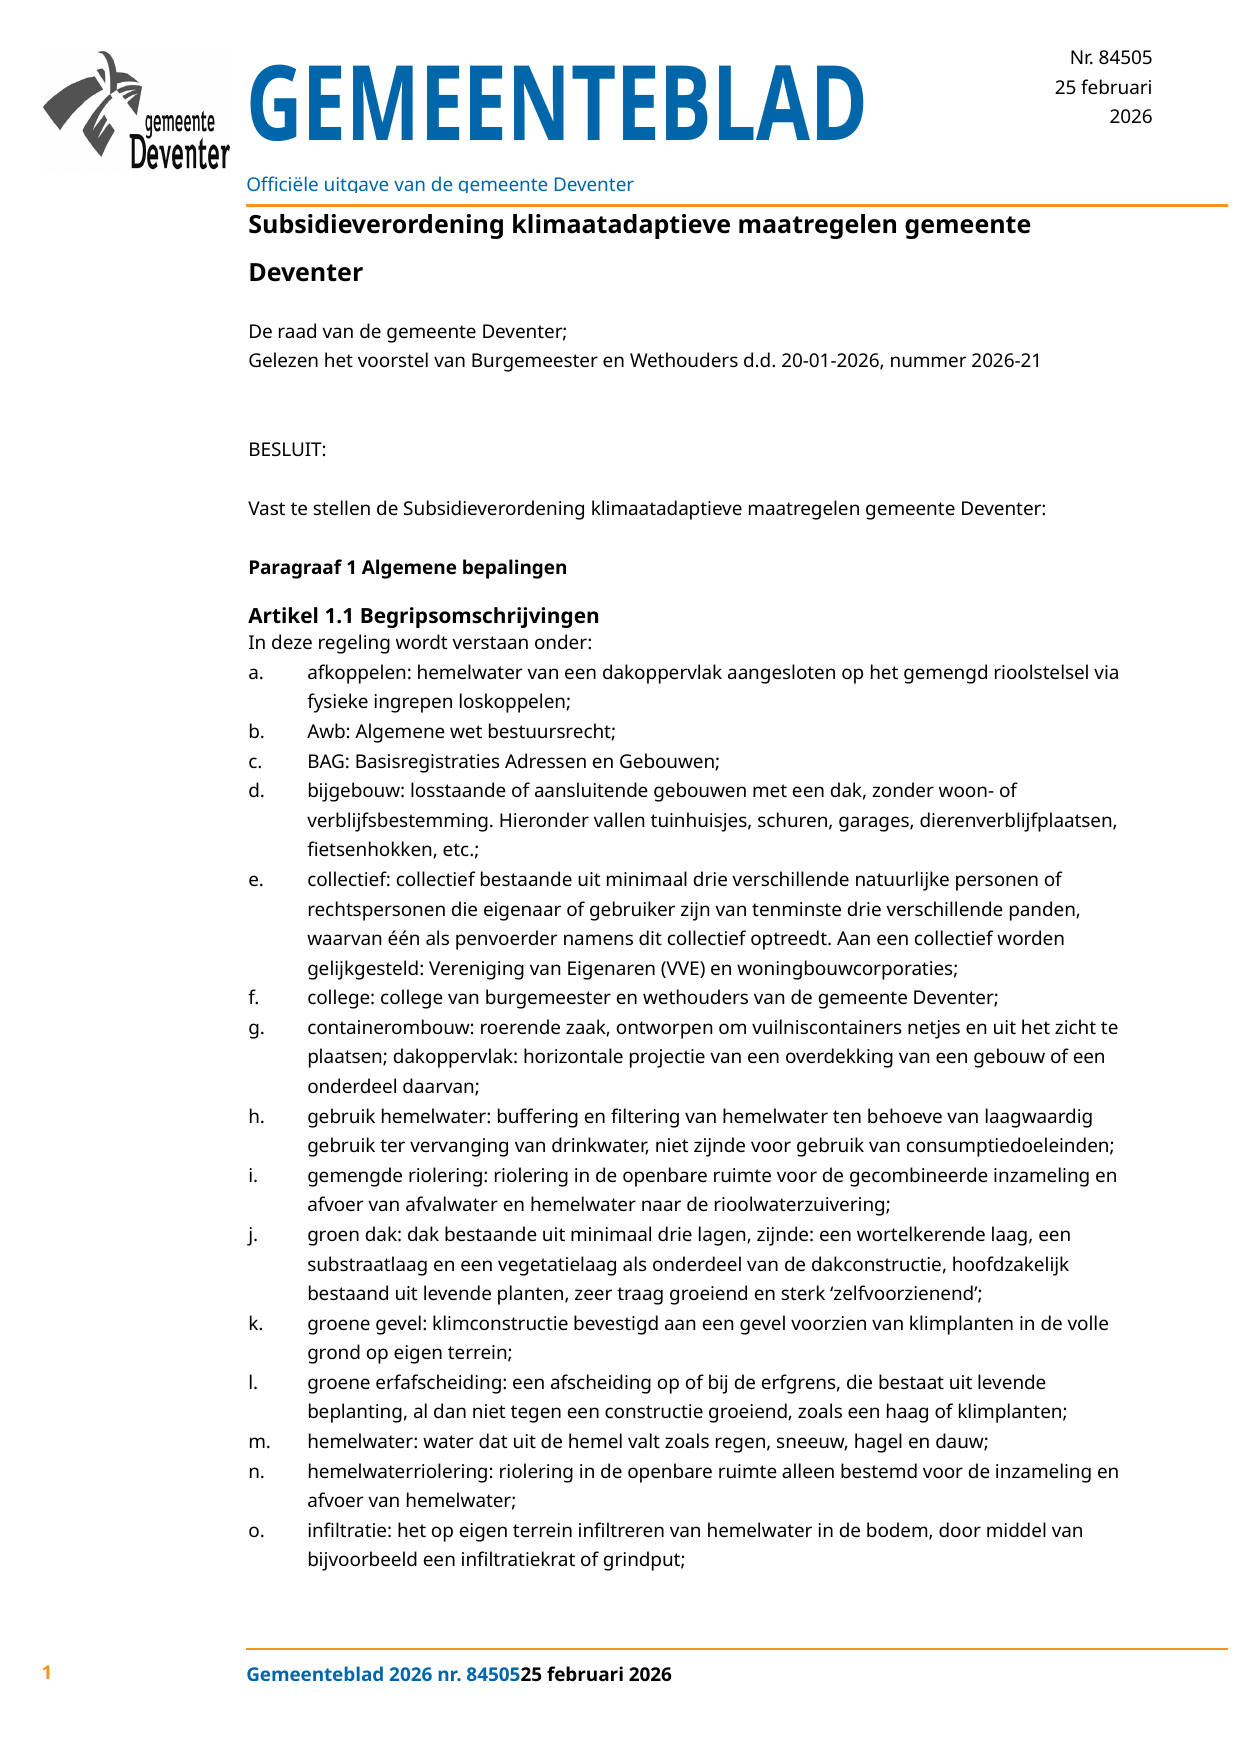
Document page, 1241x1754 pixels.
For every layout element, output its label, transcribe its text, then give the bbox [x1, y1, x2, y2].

list containerombouw: roerende zaak, ontworpen om vuilniscontainers netjes en uit het zicht te plaatsen; dakoppervlak: horizontale projectie van een overdekking van een gebouw of een onderdeel daarvan; [248, 1014, 1152, 1099]
list infiltratie: het op eigen terrein infiltreren van hemelwater in de bodem, door middel van bijvoorbeeld een infiltratiekrat of grindput; [248, 1517, 1152, 1572]
text De raad van de gemeente Deventer; [248, 318, 1152, 344]
list hemelwater: water dat uit de hemel valt zoals regen, sneeuw, hagel en dauw; [248, 1428, 1152, 1454]
list BAG: Basisregistraties Adressen en Gebouwen; [248, 748, 1152, 774]
list Awb: Algemene wet bestuursrecht; [248, 718, 1152, 744]
list gebruik hemelwater: buffering en filtering van hemelwater ten behoeve van laagwaardig gebruik ter vervanging van drinkwater, niet zijnde voor gebruik van consumptiedoeleinden; [248, 1103, 1152, 1158]
list bijgebouw: losstaande of aansluitende gebouwen met een dak, zonder woon- of verblijfsbestemming. Hieronder vallen tuinhuisjes, schuren, garages, dierenverblijfplaatsen, fietsenhokken, etc.; [248, 777, 1152, 862]
list afkoppelen: hemelwater van een dakoppervlak aangesloten op het gemengd rioolstelsel via fysieke ingrepen loskoppelen; [248, 659, 1152, 714]
list collectief: collectief bestaande uit minimaal drie verschillende natuurlijke personen of rechtspersonen die eigenaar of gebruiker zijn van tenminste drie verschillende panden, waarvan één als penvoerder namens dit collectief optreedt. Aan een collectief worden gelijkgesteld: Vereniging van Eigenaren (VVE) en woningbouwcorporaties; [248, 866, 1152, 981]
list college: college van burgemeester en wethouders van de gemeente Deventer; [248, 984, 1152, 1010]
list hemelwaterriolering: riolering in de openbare ruimte alleen bestemd voor de inzameling en afvoer van hemelwater; [248, 1458, 1152, 1513]
list groene erfafscheiding: een afscheiding op of bij de erfgrens, die bestaat uit levende beplanting, al dan niet tegen een constructie groeiend, zoals een haag of klimplanten; [248, 1369, 1152, 1424]
text Subsidieverordening klimaatadaptieve maatregelen gemeente Deventer [248, 207, 1152, 288]
list groene gevel: klimconstructie bevestigd aan een gevel voorzien van klimplanten in de volle grond op eigen terrein; [248, 1310, 1152, 1365]
list gemengde riolering: riolering in de openbare ruimte voor de gecombineerde inzameling en afvoer van afvalwater en hemelwater naar de rioolwaterzuivering; [248, 1162, 1152, 1217]
text BESLUIT: [248, 436, 1152, 462]
text Paragraaf 1 Algemene bepalingen [248, 554, 1152, 580]
text In deze regeling wordt verstaan onder: [248, 629, 1152, 655]
list groen dak: dak bestaande uit minimaal drie lagen, zijnde: een wortelkerende laag, een substraatlaag en een vegetatielaag als onderdeel van de dakconstructie, hoofdzakelijk bestaand uit levende planten, zeer traag groeiend en sterk ‘zelfvoorzienend’; [248, 1221, 1152, 1306]
picture [41, 47, 231, 172]
text Gelezen het voorstel van Burgemeester en Wethouders d.d. 20-01-2026, nummer 2026-21 [248, 347, 1152, 373]
text Artikel 1.1 Begripsomschrijvingen [248, 601, 1152, 629]
text Vast te stellen de Subsidieverordening klimaatadaptieve maatregelen gemeente Deventer: [248, 495, 1152, 521]
